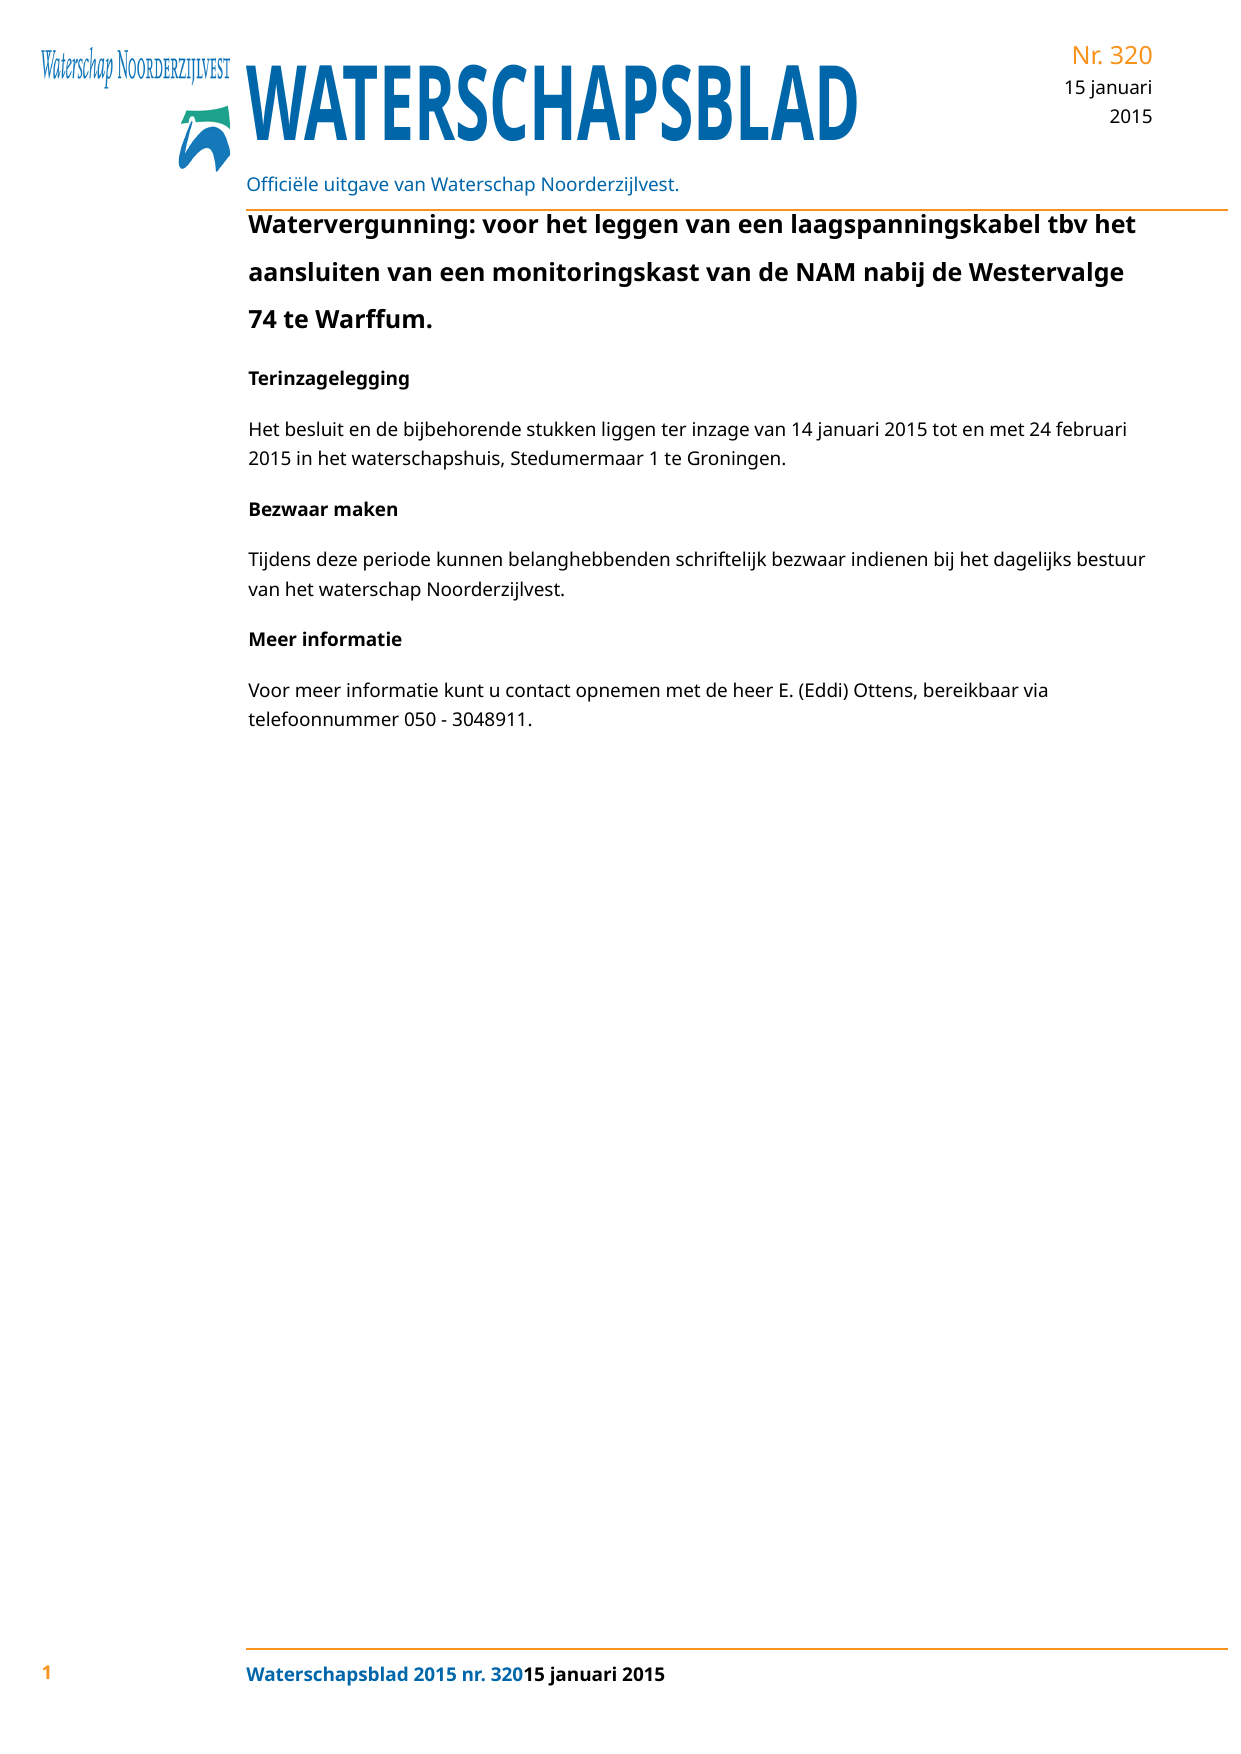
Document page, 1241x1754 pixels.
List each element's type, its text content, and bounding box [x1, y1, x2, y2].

text Het besluit en de bijbehorende stukken liggen ter inzage van 14 januari 2015 tot en met 24 februari 2015 in het waterschapshuis, Stedumermaar 1 te Groningen. [248, 416, 1152, 471]
text Watervergunning: voor het leggen van een laagspanningskabel tbv het aansluiten van een monitoringskast van de NAM nabij de Westervalge 74 te Warffum. [248, 211, 1152, 336]
picture [41, 47, 231, 172]
text Meer informatie [248, 626, 1152, 652]
text Tijdens deze periode kunnen belanghebbenden schriftelijk bezwaar indienen bij het dagelijks bestuur van het waterschap Noorderzijlvest. [248, 546, 1152, 602]
text Voor meer informatie kunt u contact opnemen met de heer E. (Eddi) Ottens, bereikbaar via telefoonnummer 050 - 3048911. [248, 677, 1152, 732]
text Terinzagelegging [248, 366, 1152, 391]
text Bezwaar maken [248, 496, 1152, 522]
